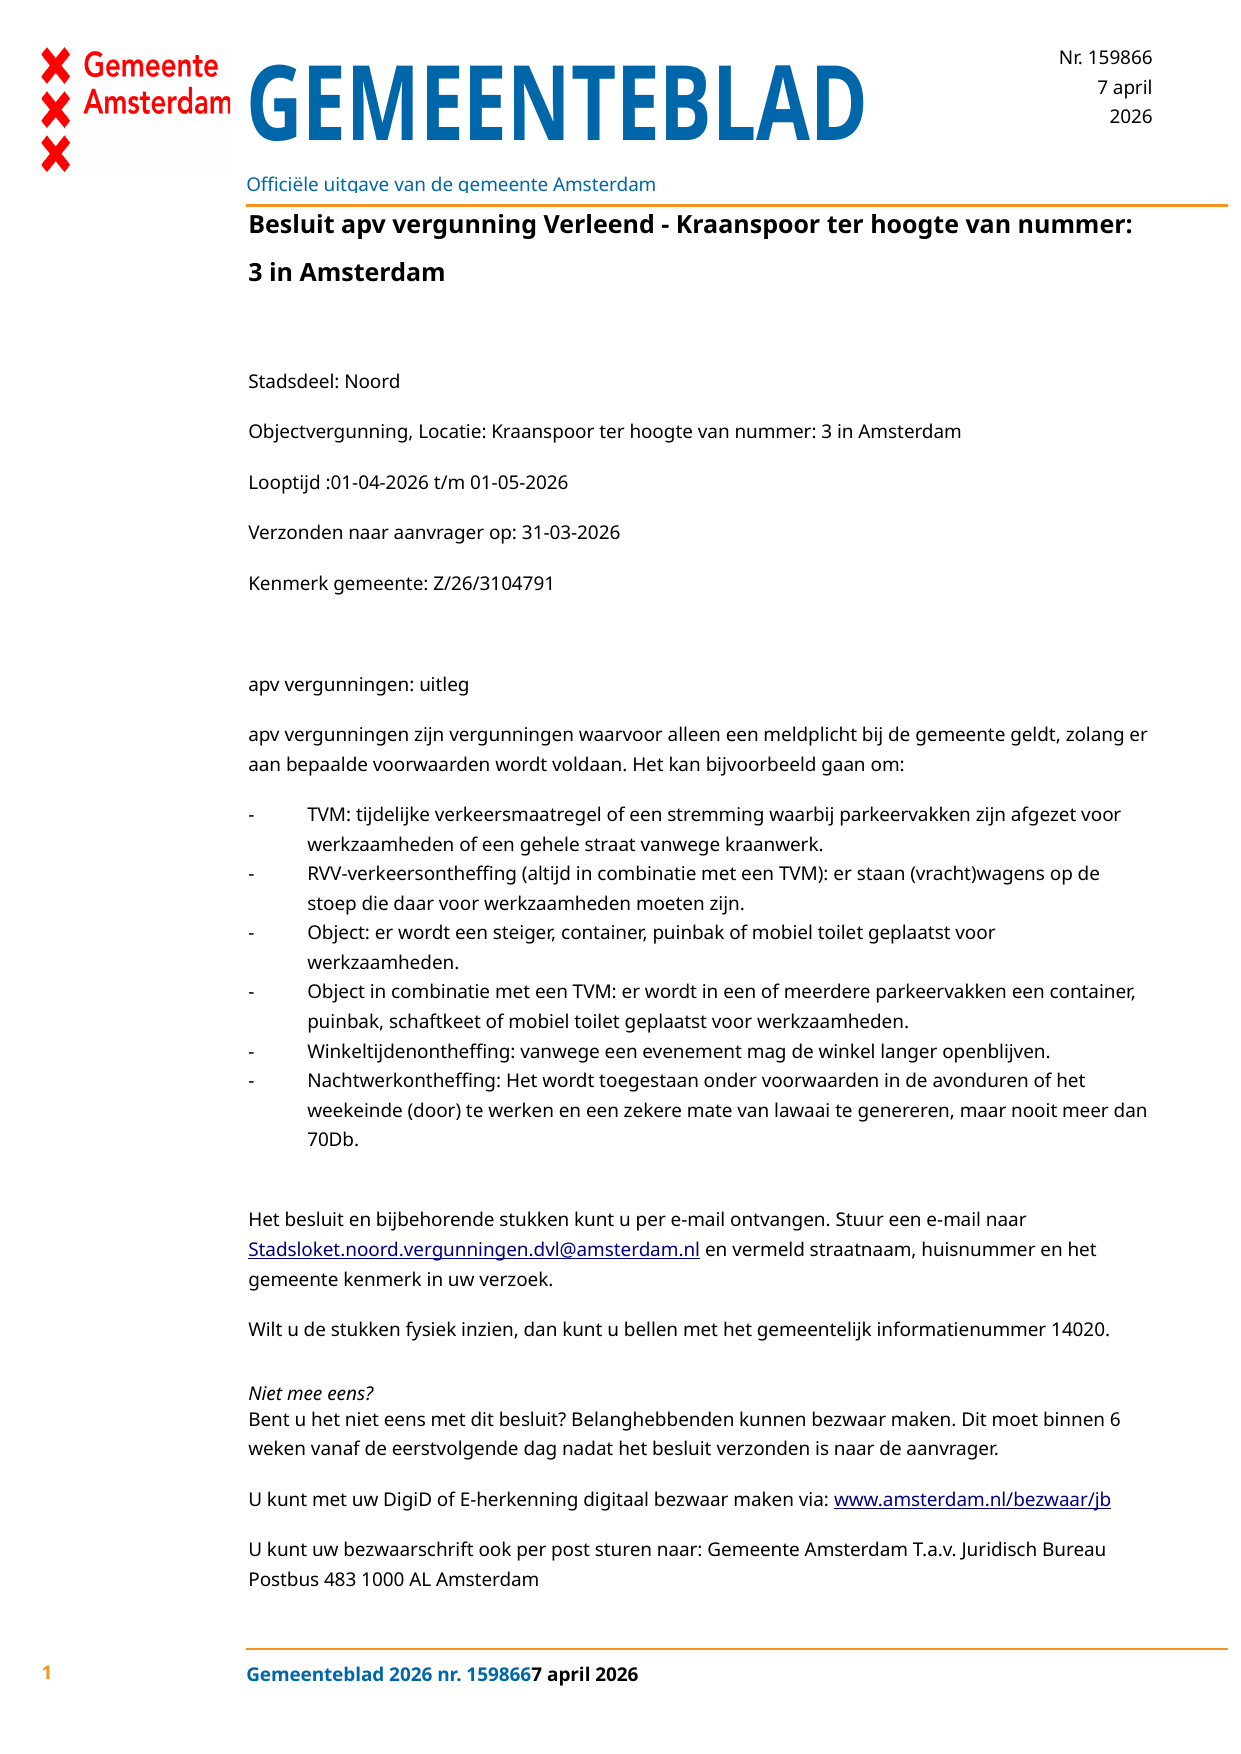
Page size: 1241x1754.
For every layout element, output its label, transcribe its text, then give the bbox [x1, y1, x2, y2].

list Object in combinatie met een TVM: er wordt in een of meerdere parkeervakken een container, puinbak, schaftkeet of mobiel toilet geplaatst voor werkzaamheden. [248, 979, 1152, 1034]
list Nachtwerkontheffing: Het wordt toegestaan onder voorwaarden in de avonduren of het weekeinde (door) te werken en een zekere mate van lawaai te genereren, maar nooit meer dan 70Db. [248, 1067, 1152, 1152]
list RVV-verkeersontheffing (altijd in combinatie met een TVM): er staan (vracht)wagens op de stoep die daar voor werkzaamheden moeten zijn. [248, 860, 1152, 916]
list TVM: tijdelijke verkeersmaatregel of een stremming waarbij parkeervakken zijn afgezet voor werkzaamheden of een gehele straat vanwege kraanwerk. [248, 801, 1152, 857]
text U kunt met uw DigiD of E-herkenning digitaal bezwaar maken via: www.amsterdam.nl/bezwaar/jb [248, 1486, 1152, 1512]
text Wilt u de stukken fysiek inzien, dan kunt u bellen met het gemeentelijk informatienummer 14020. [248, 1316, 1152, 1342]
text apv vergunningen zijn vergunningen waarvoor alleen een meldplicht bij de gemeente geldt, zolang er aan bepaalde voorwaarden wordt voldaan. Het kan bijvoorbeeld gaan om: [248, 721, 1152, 777]
text Stadsdeel: Noord [248, 368, 1152, 394]
list Object: er wordt een steiger, container, puinbak of mobiel toilet geplaatst voor werkzaamheden. [248, 919, 1152, 975]
text Objectvergunning, Locatie: Kraanspoor ter hoogte van nummer: 3 in Amsterdam [248, 419, 1152, 444]
text Looptijd :01-04-2026 t/m 01-05-2026 [248, 469, 1152, 495]
text Kenmerk gemeente: Z/26/3104791 [248, 570, 1152, 596]
text apv vergunningen: uitleg [248, 671, 1152, 697]
text Het besluit en bijbehorende stukken kunt u per e-mail ontvangen. Stuur een e-mail naar Stadsloket.noord.vergunningen.dvl@amsterdam.nl en vermeld straatnaam, huisnummer en het gemeente kenmerk in uw verzoek. [248, 1207, 1152, 1292]
text Verzonden naar aanvrager op: 31-03-2026 [248, 519, 1152, 545]
text Bent u het niet eens met dit besluit? Belanghebbenden kunnen bezwaar maken. Dit moet binnen 6 weken vanaf de eerstvolgende dag nadat het besluit verzonden is naar de aanvrager. [248, 1406, 1152, 1461]
text Niet mee eens? [248, 1380, 1152, 1406]
list Winkeltijdenontheffing: vanwege een evenement mag de winkel langer openblijven. [248, 1038, 1152, 1064]
picture [41, 47, 231, 172]
text U kunt uw bezwaarschrift ook per post sturen naar: Gemeente Amsterdam T.a.v. Juridisch Bureau Postbus 483 1000 AL Amsterdam [248, 1536, 1152, 1592]
text Besluit apv vergunning Verleend - Kraanspoor ter hoogte van nummer: 3 in Amsterdam [248, 207, 1152, 288]
